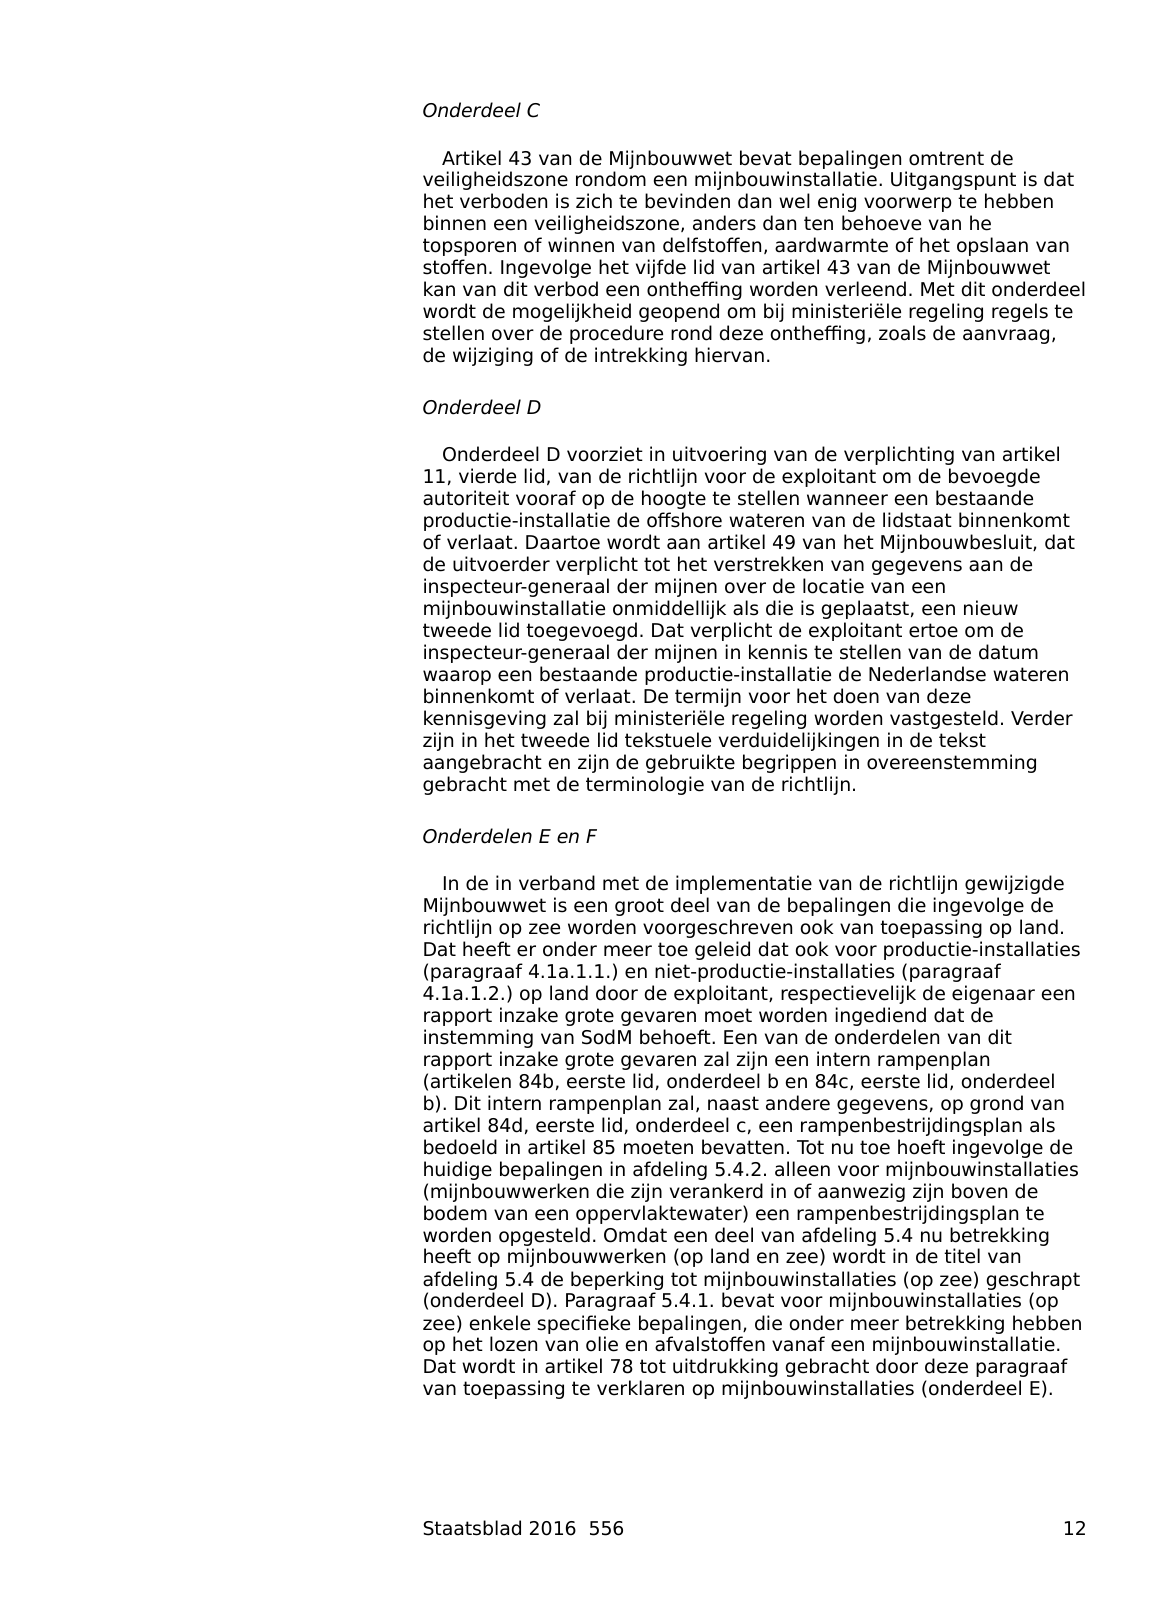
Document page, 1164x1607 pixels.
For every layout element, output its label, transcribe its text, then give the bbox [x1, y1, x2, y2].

subtitle Onderdeel D [422, 397, 1087, 419]
subtitle Onderdelen E en F [422, 826, 1087, 848]
text Artikel 43 van de Mijnbouwwet bevat bepalingen omtrent de veiligheidszone rondom een mijnbouwinstallatie. Uitgangspunt is dat het verboden is zich te bevinden dan wel enig voorwerp te hebben binnen een veiligheidszone, anders dan ten behoeve van he topsporen of winnen van delfstoffen, aardwarmte of het opslaan van stoffen. Ingevolge het vijfde lid van artikel 43 van de Mijnbouwwet kan van dit verbod een ontheffing worden verleend. Met dit onderdeel wordt de mogelijkheid geopend om bij ministeriële regeling regels te stellen over de procedure rond deze ontheffing, zoals de aanvraag, de wijziging of de intrekking hiervan. [422, 147, 1087, 367]
text In de in verband met de implementatie van de richtlijn gewijzigde Mijnbouwwet is een groot deel van de bepalingen die ingevolge de richtlijn op zee worden voorgeschreven ook van toepassing op land. Dat heeft er onder meer toe geleid dat ook voor productie-installaties (paragraaf 4.1a.1.1.) en niet-productie-installaties (paragraaf 4.1a.1.2.) op land door de exploitant, respectievelijk de eigenaar een rapport inzake grote gevaren moet worden ingediend dat de instemming van SodM behoeft. Een van de onderdelen van dit rapport inzake grote gevaren zal zijn een intern rampenplan (artikelen 84b, eerste lid, onderdeel b en 84c, eerste lid, onderdeel b). Dit intern rampenplan zal, naast andere gegevens, op grond van artikel 84d, eerste lid, onderdeel c, een rampenbestrijdingsplan als bedoeld in artikel 85 moeten bevatten. Tot nu toe hoeft ingevolge de huidige bepalingen in afdeling 5.4.2. alleen voor mijnbouwinstallaties (mijnbouwwerken die zijn verankerd in of aanwezig zijn boven de bodem van een oppervlaktewater) een rampenbestrijdingsplan te worden opgesteld. Omdat een deel van afdeling 5.4 nu betrekking heeft op mijnbouwwerken (op land en zee) wordt in de titel van afdeling 5.4 de beperking tot mijnbouwinstallaties (op zee) geschrapt (onderdeel D). Paragraaf 5.4.1. bevat voor mijnbouwinstallaties (op zee) enkele specifieke bepalingen, die onder meer betrekking hebben op het lozen van olie en afvalstoffen vanaf een mijnbouwinstallatie. Dat wordt in artikel 78 tot uitdrukking gebracht door deze paragraaf van toepassing te verklaren op mijnbouwinstallaties (onderdeel E). [422, 873, 1087, 1400]
text Onderdeel D voorziet in uitvoering van de verplichting van artikel 11, vierde lid, van de richtlijn voor de exploitant om de bevoegde autoriteit vooraf op de hoogte te stellen wanneer een bestaande productie-installatie de offshore wateren van de lidstaat binnenkomt of verlaat. Daartoe wordt aan artikel 49 van het Mijnbouwbesluit, dat de uitvoerder verplicht tot het verstrekken van gegevens aan de inspecteur-generaal der mijnen over de locatie van een mijnbouwinstallatie onmiddellijk als die is geplaatst, een nieuw tweede lid toegevoegd. Dat verplicht de exploitant ertoe om de inspecteur-generaal der mijnen in kennis te stellen van de datum waarop een bestaande productie-installatie de Nederlandse wateren binnenkomt of verlaat. De termijn voor het doen van deze kennisgeving zal bij ministeriële regeling worden vastgesteld. Verder zijn in het tweede lid tekstuele verduidelijkingen in de tekst aangebracht en zijn de gebruikte begrippen in overeenstemming gebracht met de terminologie van de richtlijn. [422, 444, 1087, 796]
subtitle Onderdeel C [422, 100, 1087, 122]
